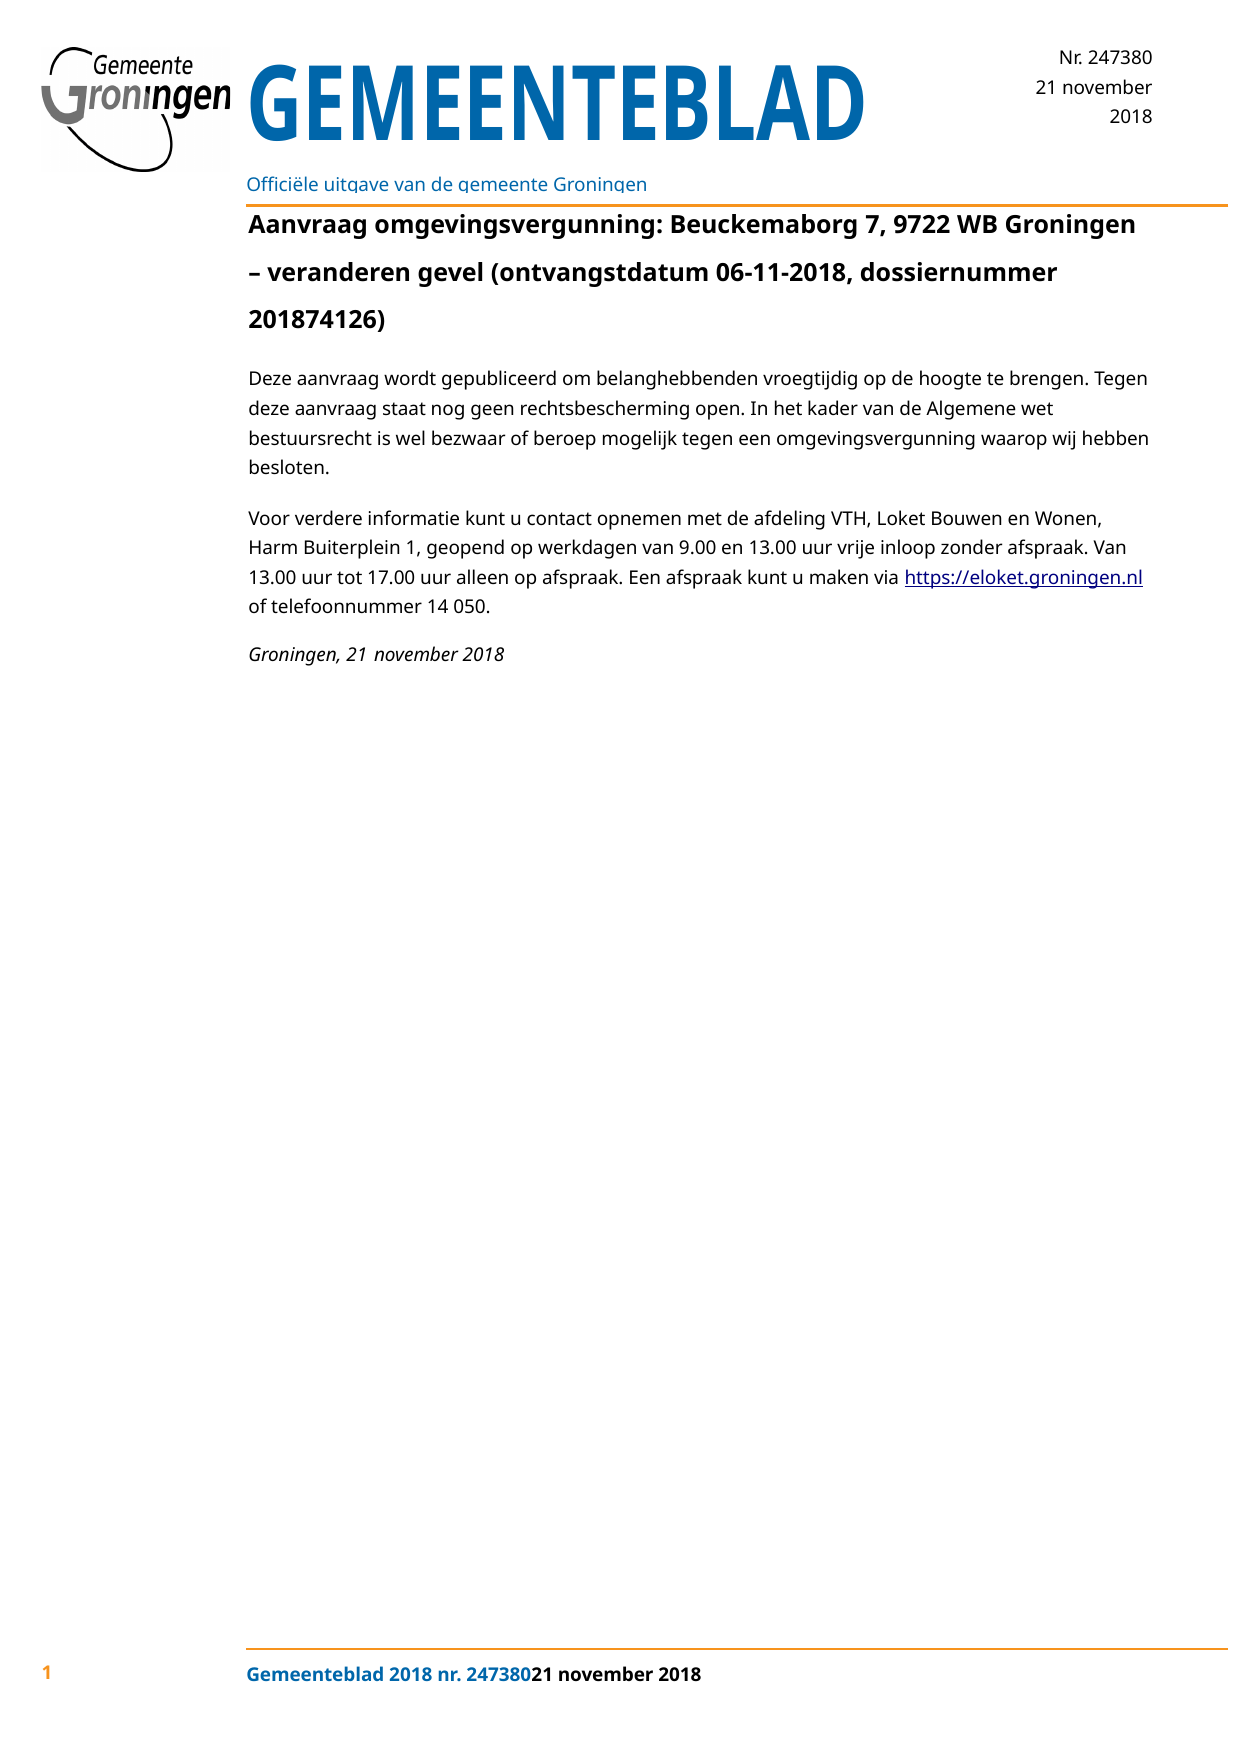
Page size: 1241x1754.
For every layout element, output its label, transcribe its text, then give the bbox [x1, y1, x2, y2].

picture [41, 47, 231, 172]
text Deze aanvraag wordt gepubliceerd om belanghebbenden vroegtijdig op de hoogte te brengen. Tegen deze aanvraag staat nog geen rechtsbescherming open. In het kader van de Algemene wet bestuursrecht is wel bezwaar of beroep mogelijk tegen een omgevingsvergunning waarop wij hebben besloten. [248, 366, 1152, 480]
text Voor verdere informatie kunt u contact opnemen met de afdeling VTH, Loket Bouwen en Wonen, Harm Buiterplein 1, geopend op werkdagen van 9.00 en 13.00 uur vrije inloop zonder afspraak. Van 13.00 uur tot 17.00 uur alleen op afspraak. Een afspraak kunt u maken via https://eloket.groningen.nl of telefoonnummer 14 050. [248, 505, 1152, 619]
text Aanvraag omgevingsvergunning: Beuckemaborg 7, 9722 WB Groningen – veranderen gevel (ontvangstdatum 06-11-2018, dossiernummer 201874126) [248, 207, 1152, 336]
text Groningen, 21 november 2018 [248, 641, 1152, 667]
